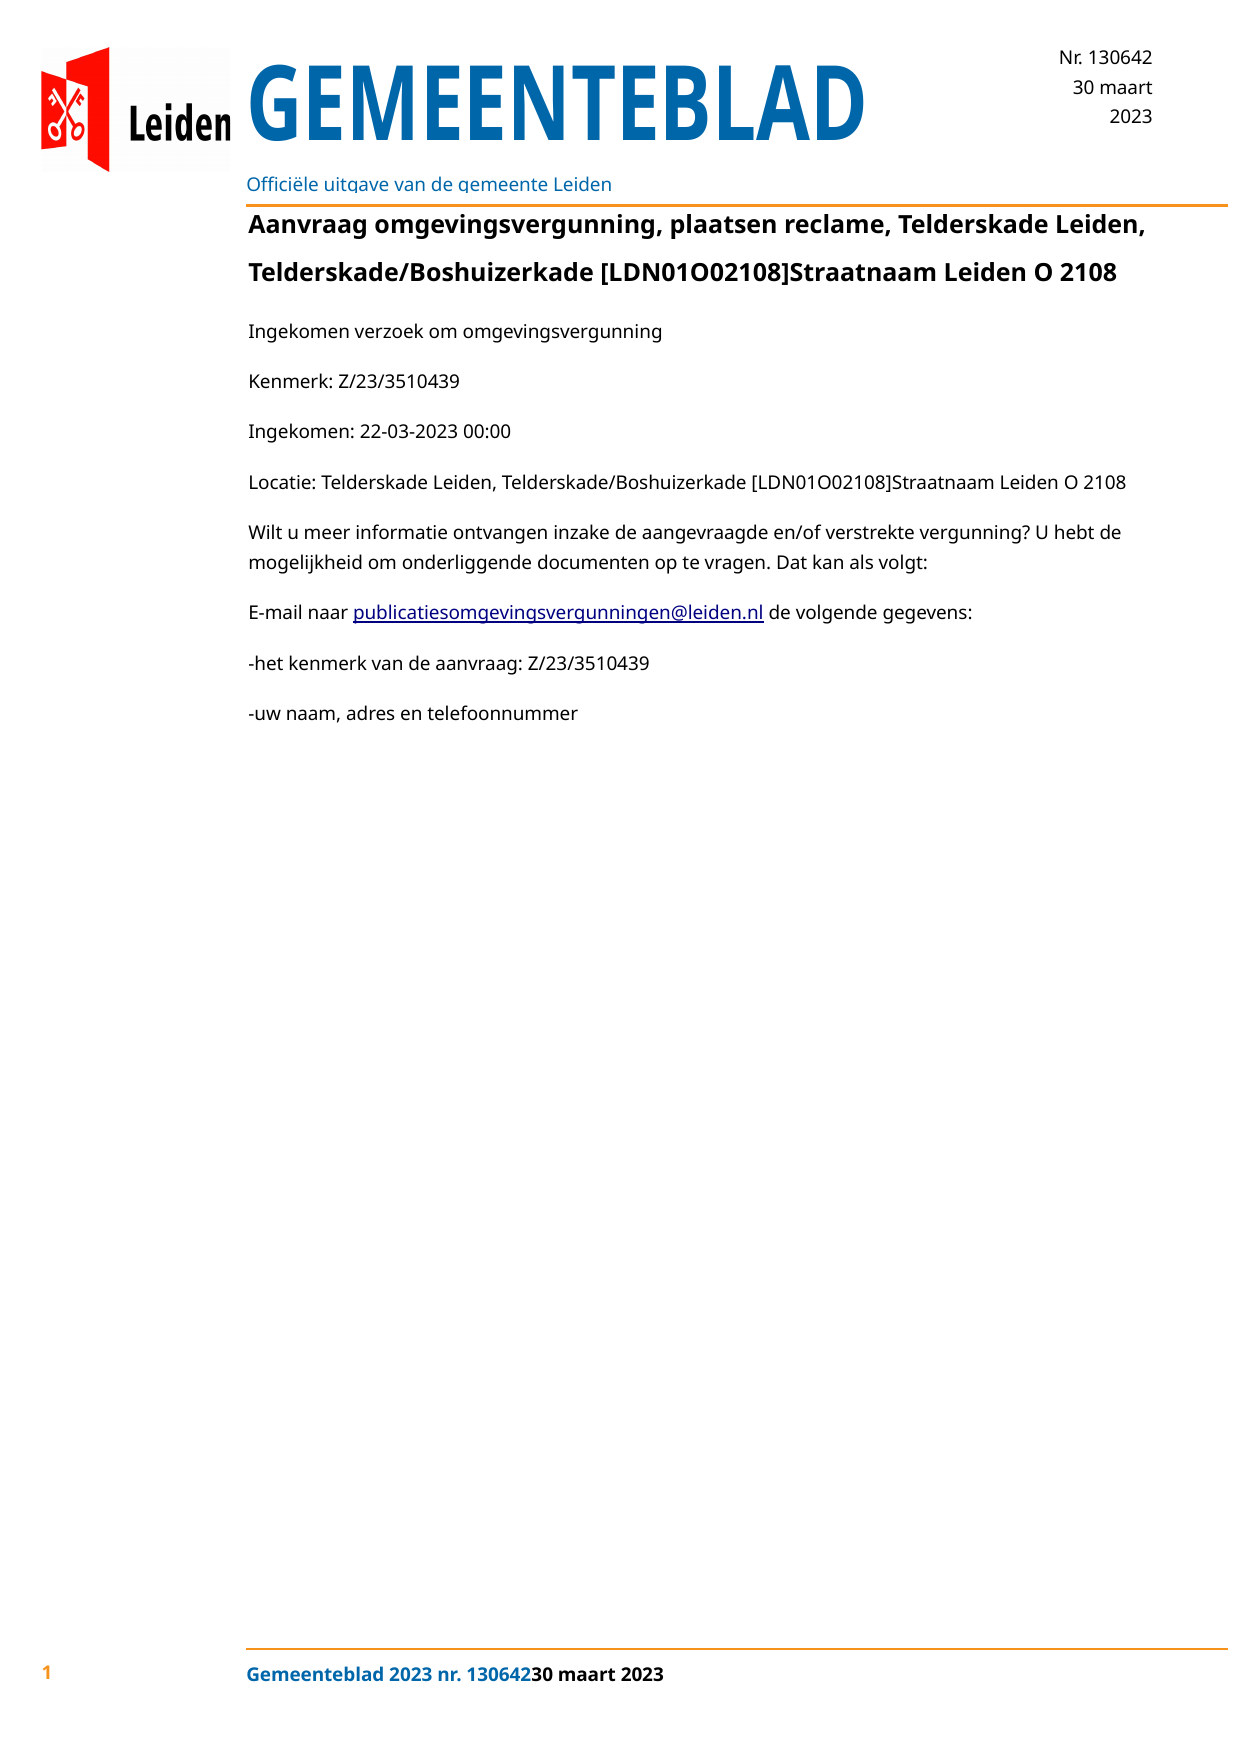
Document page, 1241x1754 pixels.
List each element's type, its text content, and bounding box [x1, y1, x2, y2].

text Aanvraag omgevingsvergunning, plaatsen reclame, Telderskade Leiden, Telderskade/Boshuizerkade [LDN01O02108]Straatnaam Leiden O 2108 [248, 207, 1152, 288]
text Wilt u meer informatie ontvangen inzake de aangevraagde en/of verstrekte vergunning? U hebt de mogelijkheid om onderliggende documenten op te vragen. Dat kan als volgt: [248, 519, 1152, 575]
text Locatie: Telderskade Leiden, Telderskade/Boshuizerkade [LDN01O02108]Straatnaam Leiden O 2108 [248, 469, 1152, 495]
text -het kenmerk van de aanvraag: Z/23/3510439 [248, 650, 1152, 676]
text -uw naam, adres en telefoonnummer [248, 700, 1152, 726]
text E-mail naar publicatiesomgevingsvergunningen@leiden.nl de volgende gegevens: [248, 599, 1152, 625]
picture [41, 47, 231, 172]
text Ingekomen: 22-03-2023 00:00 [248, 419, 1152, 444]
text Ingekomen verzoek om omgevingsvergunning [248, 318, 1152, 344]
text Kenmerk: Z/23/3510439 [248, 368, 1152, 394]
